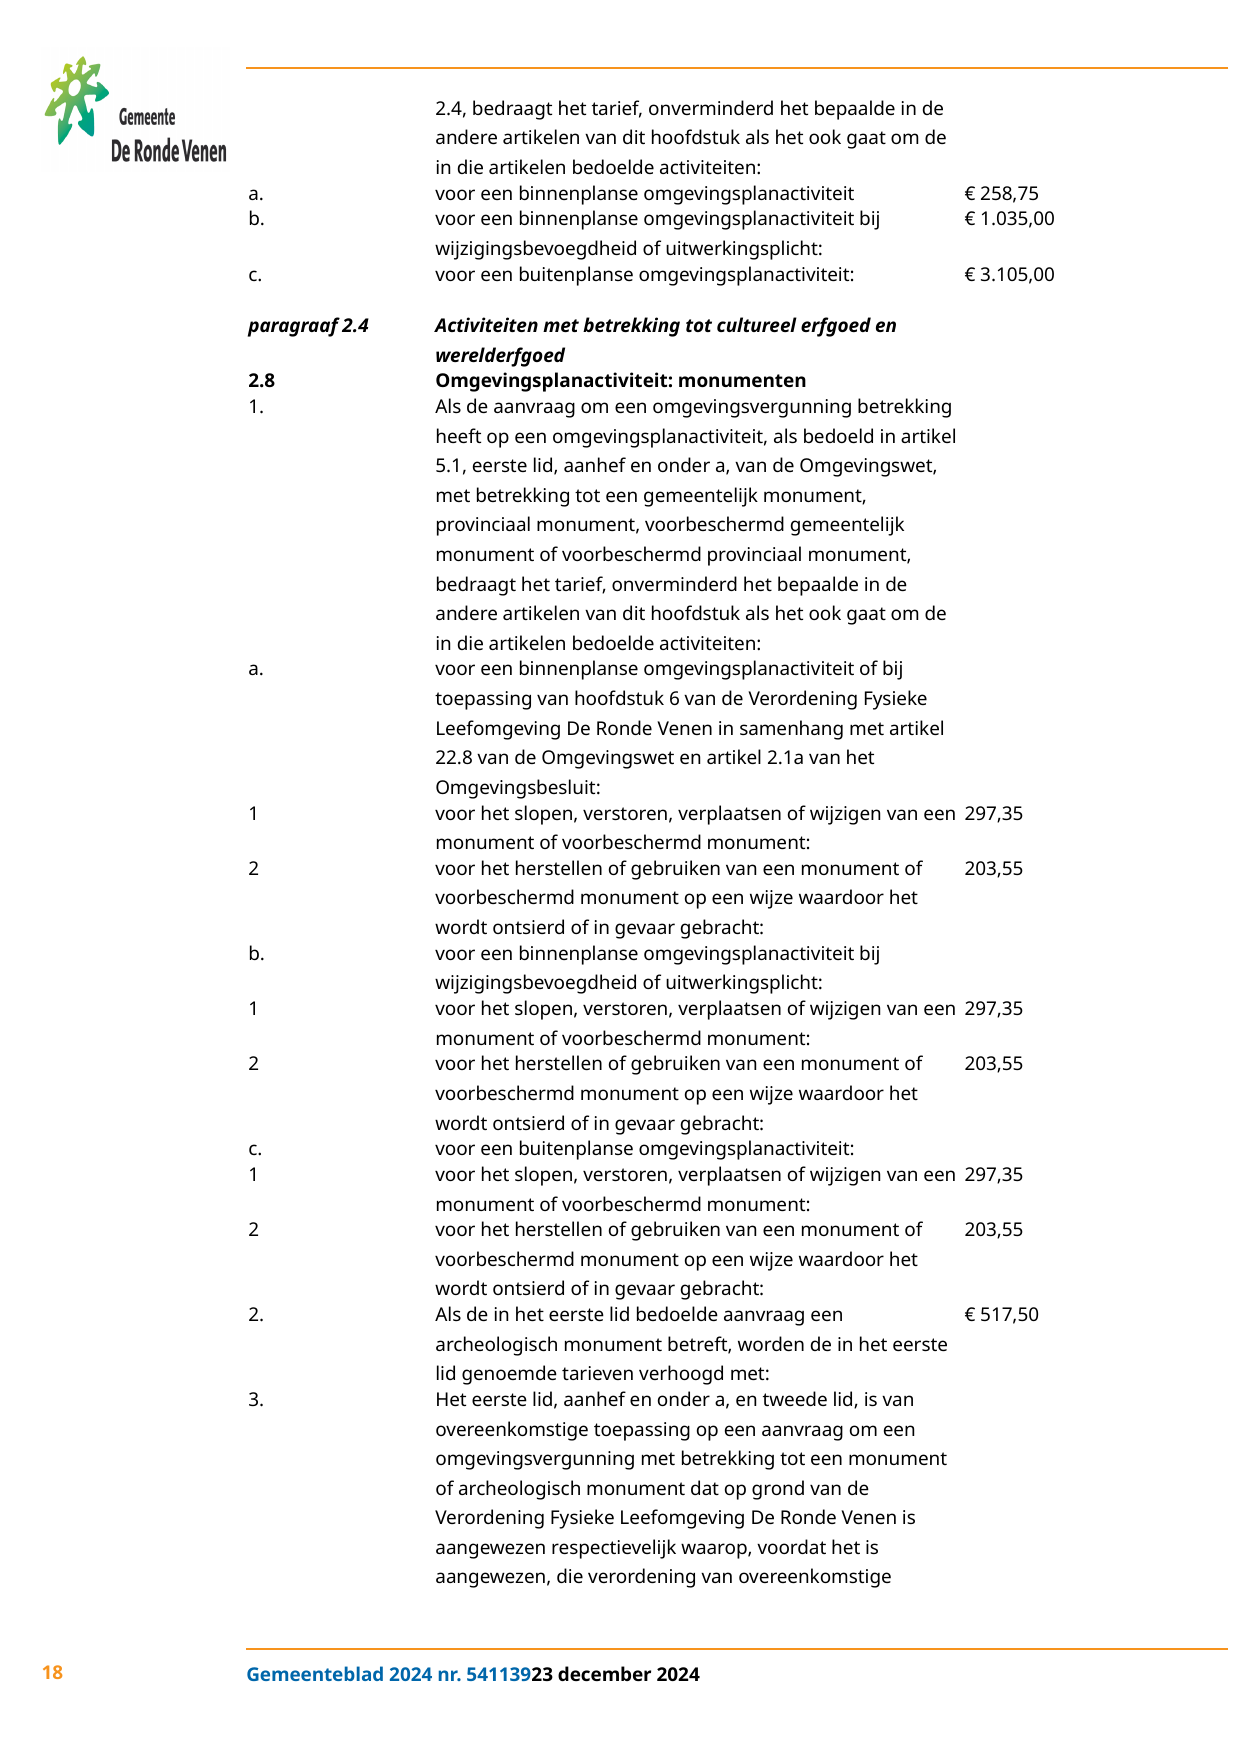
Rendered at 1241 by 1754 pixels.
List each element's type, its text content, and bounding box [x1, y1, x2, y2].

table_cell [964, 656, 1152, 800]
table_cell [964, 95, 1152, 180]
table_cell voor het slopen, verstoren, verplaatsen of wijzigen van een monument of voorbeschermd monument: [435, 995, 964, 1051]
table_cell € 258,75 [964, 180, 1152, 205]
table_cell 203,55 [964, 855, 1152, 940]
table_cell a. [248, 180, 435, 205]
table_cell [964, 1135, 1152, 1161]
picture [41, 47, 231, 172]
table_cell voor een binnenplanse omgevingsplanactiviteit bij wijzigingsbevoegdheid of uitwerkingsplicht: [435, 205, 964, 261]
table_cell 2 [248, 855, 435, 940]
table_cell c. [248, 1135, 435, 1161]
table_cell [248, 286, 435, 312]
table_cell 2 [248, 1216, 435, 1301]
table_cell 1 [248, 800, 435, 855]
table_cell [964, 393, 1152, 656]
table_cell Het eerste lid, aanhef en onder a, en tweede lid, is van overeenkomstige toepassing op een aanvraag om een omgevingsvergunning met betrekking tot een monument of archeologisch monument dat op grond van de Verordening Fysieke Leefomgeving De Ronde Venen is aangewezen respectievelijk waarop, voordat het is aangewezen, die verordening van overeenkomstige [435, 1386, 964, 1589]
table_cell b. [248, 940, 435, 995]
table_cell 2. [248, 1301, 435, 1386]
table_cell 297,35 [964, 1161, 1152, 1216]
table_cell voor het herstellen of gebruiken van een monument of voorbeschermd monument op een wijze waardoor het wordt ontsierd of in gevaar gebracht: [435, 855, 964, 940]
table_cell Als de aanvraag om een omgevingsvergunning betrekking heeft op een omgevingsplanactiviteit, als bedoeld in artikel 5.1, eerste lid, aanhef en onder a, van de Omgevingswet, met betrekking tot een gemeentelijk monument, provinciaal monument, voorbeschermd gemeentelijk monument of voorbeschermd provinciaal monument, bedraagt het tarief, onverminderd het bepaalde in de andere artikelen van dit hoofdstuk als het ook gaat om de in die artikelen bedoelde activiteiten: [435, 393, 964, 656]
table_cell c. [248, 261, 435, 286]
table_cell [435, 286, 964, 312]
table_cell voor het slopen, verstoren, verplaatsen of wijzigen van een monument of voorbeschermd monument: [435, 1161, 964, 1216]
table_cell [964, 1386, 1152, 1589]
table_cell a. [248, 656, 435, 800]
table_cell € 3.105,00 [964, 261, 1152, 286]
table_cell 3. [248, 1386, 435, 1589]
table_cell [248, 95, 435, 180]
table_cell voor een binnenplanse omgevingsplanactiviteit of bij toepassing van hoofdstuk 6 van de Verordening Fysieke Leefomgeving De Ronde Venen in samenhang met artikel 22.8 van de Omgevingswet en artikel 2.1a van het Omgevingsbesluit: [435, 656, 964, 800]
table_cell paragraaf 2.4 [248, 312, 435, 367]
table_cell voor een buitenplanse omgevingsplanactiviteit: [435, 261, 964, 286]
table_cell 1. [248, 393, 435, 656]
table_cell 203,55 [964, 1051, 1152, 1135]
table_cell Als de in het eerste lid bedoelde aanvraag een archeologisch monument betreft, worden de in het eerste lid genoemde tarieven verhoogd met: [435, 1301, 964, 1386]
table_cell 2.8 [248, 368, 435, 393]
table_cell 297,35 [964, 800, 1152, 855]
table_cell voor een binnenplanse omgevingsplanactiviteit [435, 180, 964, 205]
table_cell € 1.035,00 [964, 205, 1152, 261]
table_cell voor het herstellen of gebruiken van een monument of voorbeschermd monument op een wijze waardoor het wordt ontsierd of in gevaar gebracht: [435, 1216, 964, 1301]
table_cell Activiteiten met betrekking tot cultureel erfgoed en werelderfgoed [435, 312, 964, 367]
table_cell voor een buitenplanse omgevingsplanactiviteit: [435, 1135, 964, 1161]
table_cell 2.4, bedraagt het tarief, onverminderd het bepaalde in de andere artikelen van dit hoofdstuk als het ook gaat om de in die artikelen bedoelde activiteiten: [435, 95, 964, 180]
table_cell Omgevingsplanactiviteit: monumenten [435, 368, 964, 393]
table_cell [964, 368, 1152, 393]
table_cell € 517,50 [964, 1301, 1152, 1386]
table_cell voor een binnenplanse omgevingsplanactiviteit bij wijzigingsbevoegdheid of uitwerkingsplicht: [435, 940, 964, 995]
table_cell 297,35 [964, 995, 1152, 1051]
table_cell [964, 286, 1152, 312]
table_cell voor het herstellen of gebruiken van een monument of voorbeschermd monument op een wijze waardoor het wordt ontsierd of in gevaar gebracht: [435, 1051, 964, 1135]
table_cell b. [248, 205, 435, 261]
table_cell 203,55 [964, 1216, 1152, 1301]
table_cell voor het slopen, verstoren, verplaatsen of wijzigen van een monument of voorbeschermd monument: [435, 800, 964, 855]
table_cell 2 [248, 1051, 435, 1135]
table_cell [964, 312, 1152, 367]
table_cell 1 [248, 1161, 435, 1216]
table_cell [964, 940, 1152, 995]
table_cell 1 [248, 995, 435, 1051]
